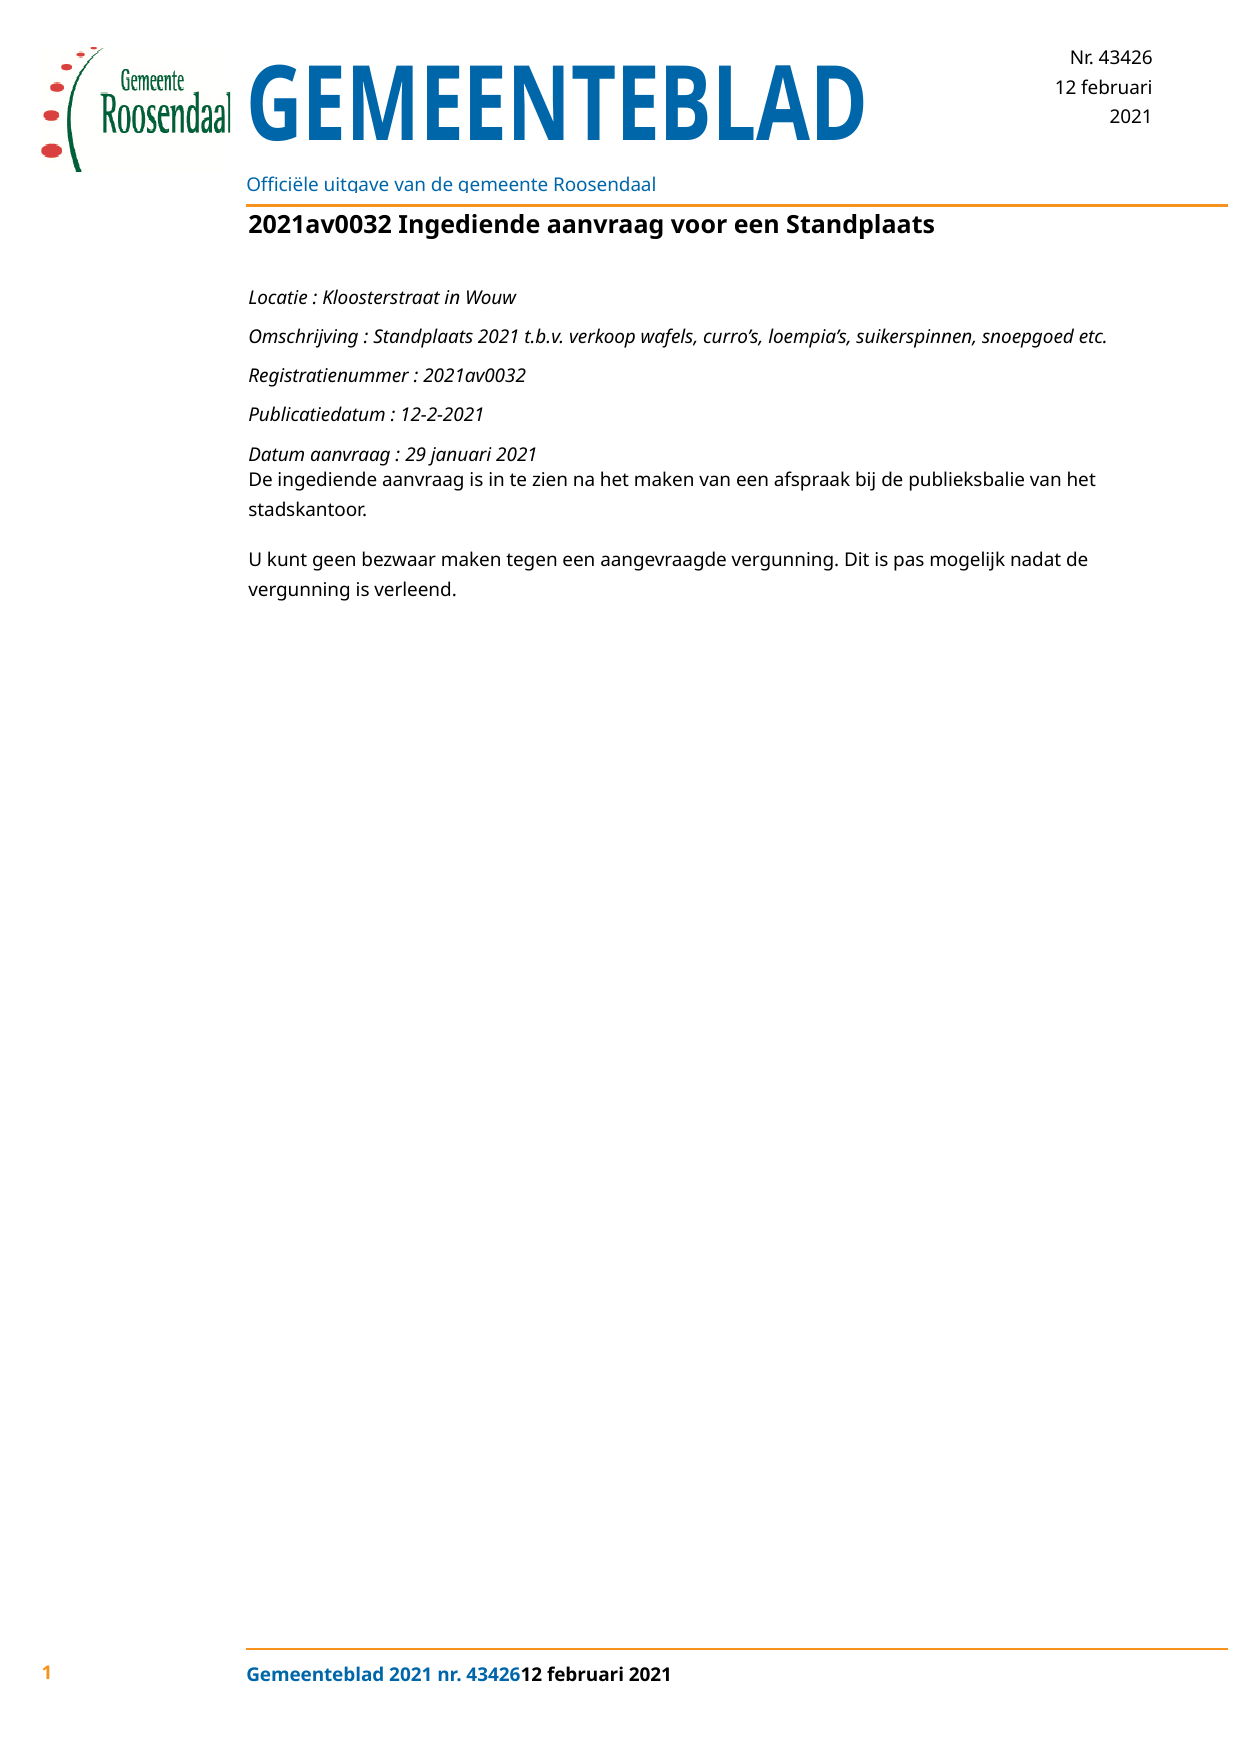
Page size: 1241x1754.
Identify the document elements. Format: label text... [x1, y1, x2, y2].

text Registratienummer : 2021av0032 [248, 362, 1152, 388]
text De ingediende aanvraag is in te zien na het maken van een afspraak bij de publieksbalie van het stadskantoor. [248, 467, 1152, 522]
text U kunt geen bezwaar maken tegen een aangevraagde vergunning. Dit is pas mogelijk nadat de vergunning is verleend. [248, 547, 1152, 602]
text Omschrijving : Standplaats 2021 t.b.v. verkoop wafels, curro’s, loempia’s, suikerspinnen, snoepgoed etc. [248, 323, 1152, 349]
text 2021av0032 Ingediende aanvraag voor een Standplaats [248, 207, 1152, 241]
text Datum aanvraag : 29 januari 2021 [248, 441, 1152, 467]
picture [41, 47, 231, 172]
text Locatie : Kloosterstraat in Wouw [248, 284, 1152, 309]
text Publicatiedatum : 12-2-2021 [248, 402, 1152, 427]
